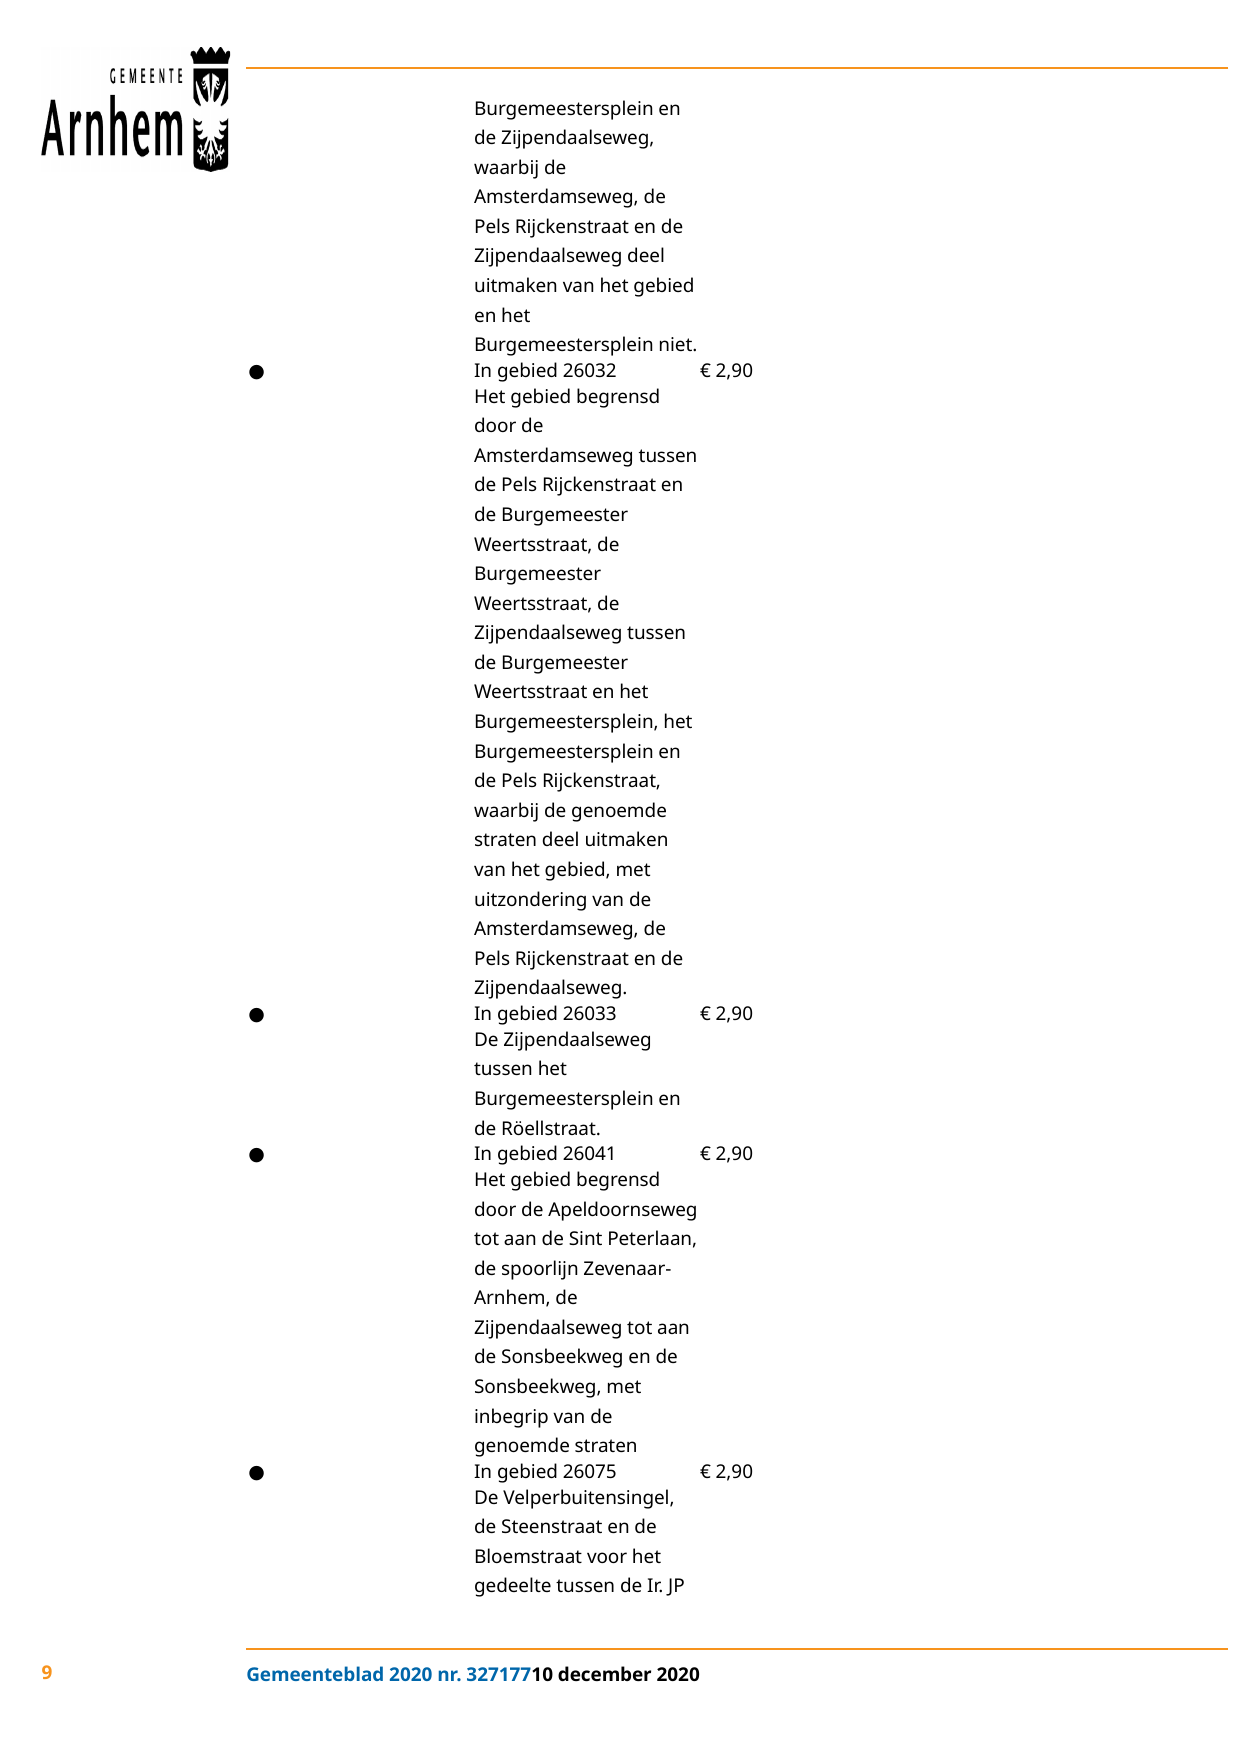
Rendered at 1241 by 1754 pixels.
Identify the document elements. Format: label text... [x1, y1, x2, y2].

table_cell De Zijpendaalseweg tussen het Burgemeestersplein en de Röellstraat. [474, 1026, 700, 1141]
picture [41, 47, 231, 172]
table_cell ● [248, 1141, 474, 1166]
table_cell [248, 95, 474, 357]
table_cell [700, 1166, 926, 1458]
table_cell In gebied 26032 [474, 357, 700, 383]
table_cell [248, 383, 474, 1000]
table_cell Burgemeestersplein en de Zijpendaalseweg, waarbij de Amsterdamseweg, de Pels Rijckenstraat en de Zijpendaalseweg deel uitmaken van het gebied en het Burgemeestersplein niet. [474, 95, 700, 357]
table_cell [926, 1000, 1152, 1026]
table_cell € 2,90 [700, 1000, 926, 1026]
table_cell In gebied 26033 [474, 1000, 700, 1026]
table_cell [926, 1141, 1152, 1166]
table_cell [926, 1166, 1152, 1458]
table_cell [700, 1484, 926, 1598]
table_cell In gebied 26075 [474, 1458, 700, 1484]
table_cell [700, 95, 926, 357]
table_cell ● [248, 1458, 474, 1484]
table_cell [248, 1166, 474, 1458]
table_cell € 2,90 [700, 357, 926, 383]
table_cell [248, 1026, 474, 1141]
table_cell [926, 1484, 1152, 1598]
table_cell [700, 1026, 926, 1141]
table_cell [926, 357, 1152, 383]
table_cell [926, 95, 1152, 357]
table_cell Het gebied begrensd door de Apeldoornseweg tot aan de Sint Peterlaan, de spoorlijn Zevenaar-Arnhem, de Zijpendaalseweg tot aan de Sonsbeekweg en de Sonsbeekweg, met inbegrip van de genoemde straten [474, 1166, 700, 1458]
table_cell [700, 383, 926, 1000]
table_cell [926, 1026, 1152, 1141]
table_cell Het gebied begrensd door de Amsterdamseweg tussen de Pels Rijckenstraat en de Burgemeester Weertsstraat, de Burgemeester Weertsstraat, de Zijpendaalseweg tussen de Burgemeester Weertsstraat en het Burgemeestersplein, het Burgemeestersplein en de Pels Rijckenstraat, waarbij de genoemde straten deel uitmaken van het gebied, met uitzondering van de Amsterdamseweg, de Pels Rijckenstraat en de Zijpendaalseweg. [474, 383, 700, 1000]
table_cell De Velperbuitensingel, de Steenstraat en de Bloemstraat voor het gedeelte tussen de Ir. JP [474, 1484, 700, 1598]
table_cell ● [248, 1000, 474, 1026]
table_cell € 2,90 [700, 1458, 926, 1484]
table_cell € 2,90 [700, 1141, 926, 1166]
table_cell [926, 383, 1152, 1000]
table_cell [248, 1484, 474, 1598]
table_cell In gebied 26041 [474, 1141, 700, 1166]
table_cell [926, 1458, 1152, 1484]
table_cell ● [248, 357, 474, 383]
